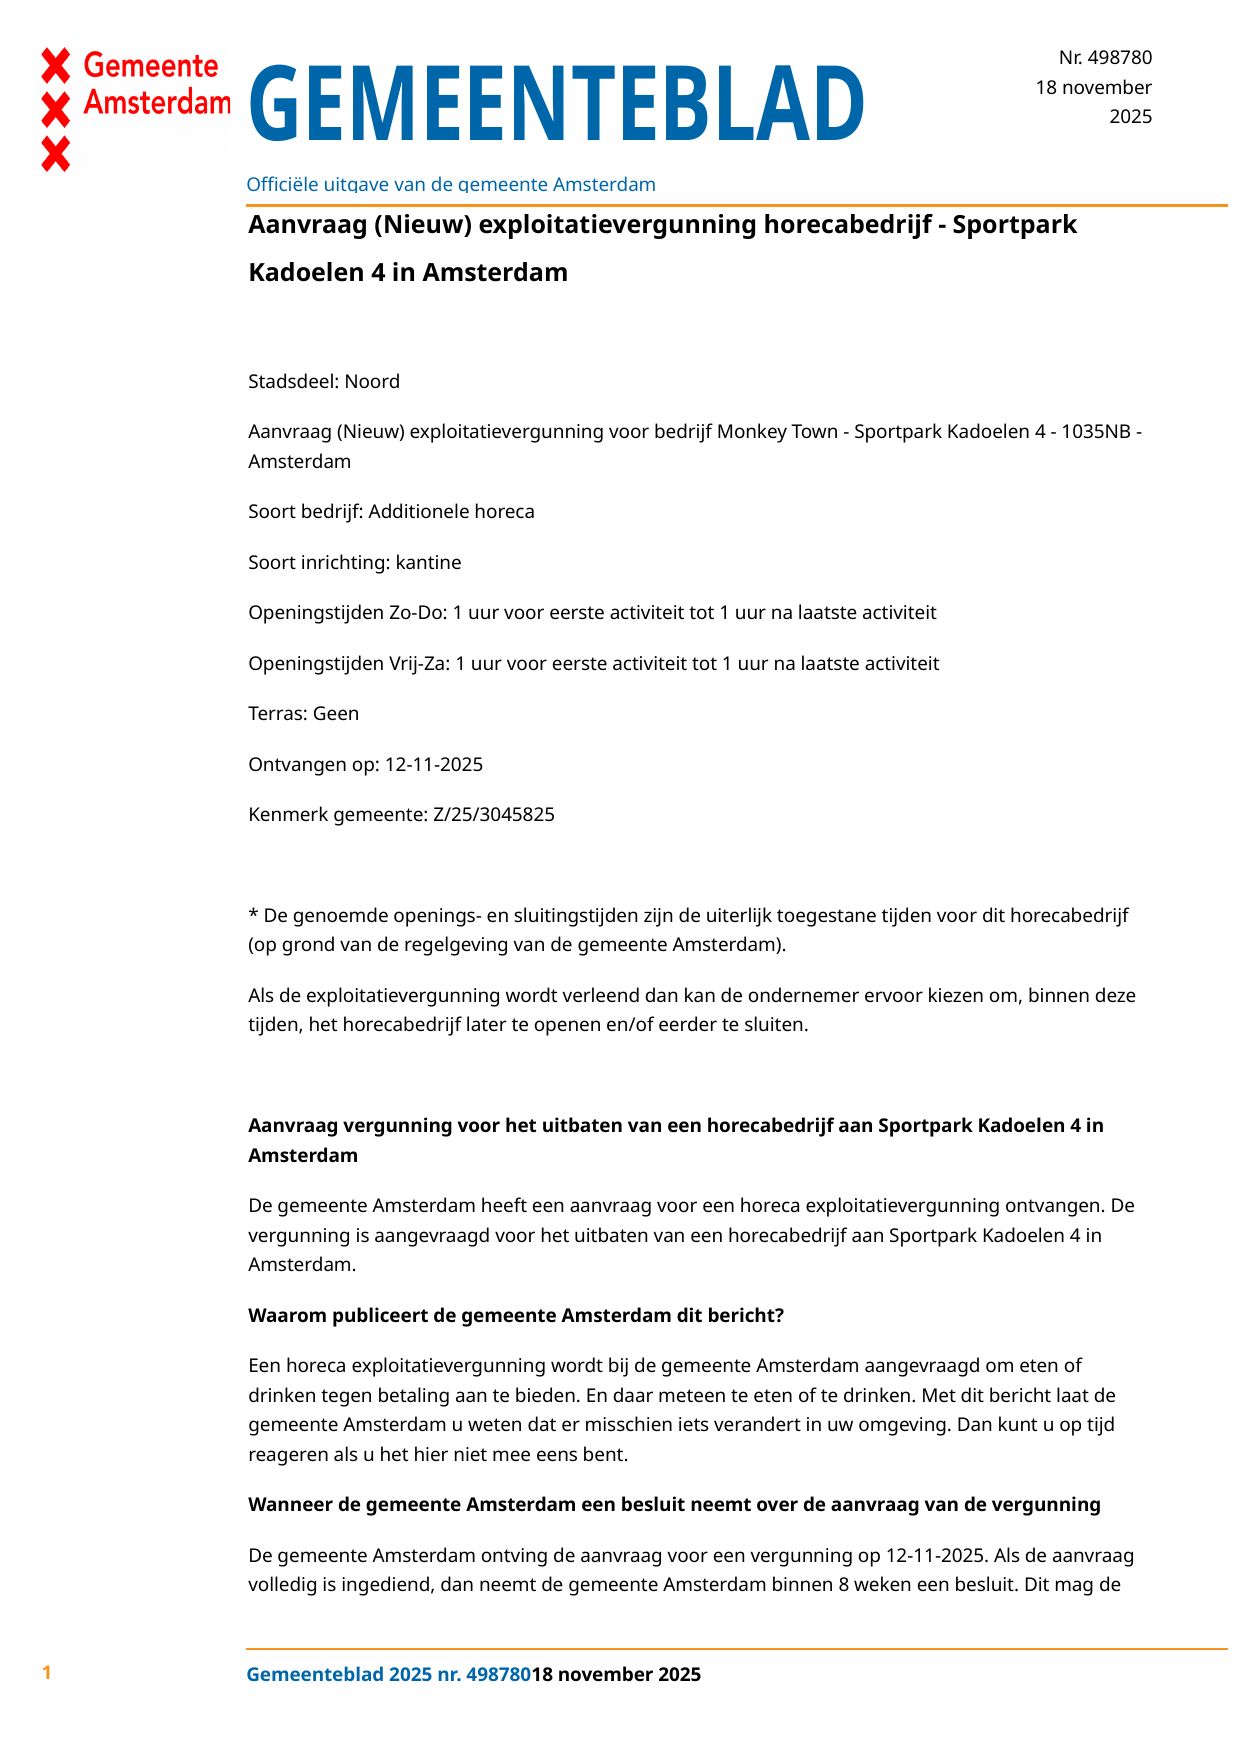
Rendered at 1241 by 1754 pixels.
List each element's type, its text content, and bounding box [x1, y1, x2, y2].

text Stadsdeel: Noord [248, 368, 1152, 394]
text Terras: Geen [248, 700, 1152, 726]
text Aanvraag vergunning voor het uitbaten van een horecabedrijf aan Sportpark Kadoelen 4 in Amsterdam [248, 1112, 1152, 1168]
text Als de exploitatievergunning wordt verleend dan kan de ondernemer ervoor kiezen om, binnen deze tijden, het horecabedrijf later te openen en/of eerder te sluiten. [248, 982, 1152, 1037]
picture [41, 47, 231, 172]
text Wanneer de gemeente Amsterdam een besluit neemt over de aanvraag van de vergunning [248, 1492, 1152, 1517]
text Kenmerk gemeente: Z/25/3045825 [248, 801, 1152, 827]
text Openingstijden Zo-Do: 1 uur voor eerste activiteit tot 1 uur na laatste activiteit [248, 599, 1152, 625]
text Soort inrichting: kantine [248, 549, 1152, 575]
text Aanvraag (Nieuw) exploitatievergunning voor bedrijf Monkey Town - Sportpark Kadoelen 4 - 1035NB - Amsterdam [248, 419, 1152, 474]
text Soort bedrijf: Additionele horeca [248, 499, 1152, 524]
text Een horeca exploitatievergunning wordt bij de gemeente Amsterdam aangevraagd om eten of drinken tegen betaling aan te bieden. En daar meteen te eten of te drinken. Met dit bericht laat de gemeente Amsterdam u weten dat er misschien iets verandert in uw omgeving. Dan kunt u op tijd reageren als u het hier niet mee eens bent. [248, 1352, 1152, 1467]
text Waarom publiceert de gemeente Amsterdam dit bericht? [248, 1302, 1152, 1328]
text De gemeente Amsterdam ontving de aanvraag voor een vergunning op 12-11-2025. Als de aanvraag volledig is ingediend, dan neemt de gemeente Amsterdam binnen 8 weken een besluit. Dit mag de [248, 1542, 1152, 1597]
text Aanvraag (Nieuw) exploitatievergunning horecabedrijf - Sportpark Kadoelen 4 in Amsterdam [248, 207, 1152, 288]
text * De genoemde openings- en sluitingstijden zijn de uiterlijk toegestane tijden voor dit horecabedrijf (op grond van de regelgeving van de gemeente Amsterdam). [248, 902, 1152, 957]
text Ontvangen op: 12-11-2025 [248, 751, 1152, 777]
text Openingstijden Vrij-Za: 1 uur voor eerste activiteit tot 1 uur na laatste activiteit [248, 650, 1152, 676]
text De gemeente Amsterdam heeft een aanvraag voor een horeca exploitatievergunning ontvangen. De vergunning is aangevraagd voor het uitbaten van een horecabedrijf aan Sportpark Kadoelen 4 in Amsterdam. [248, 1192, 1152, 1277]
